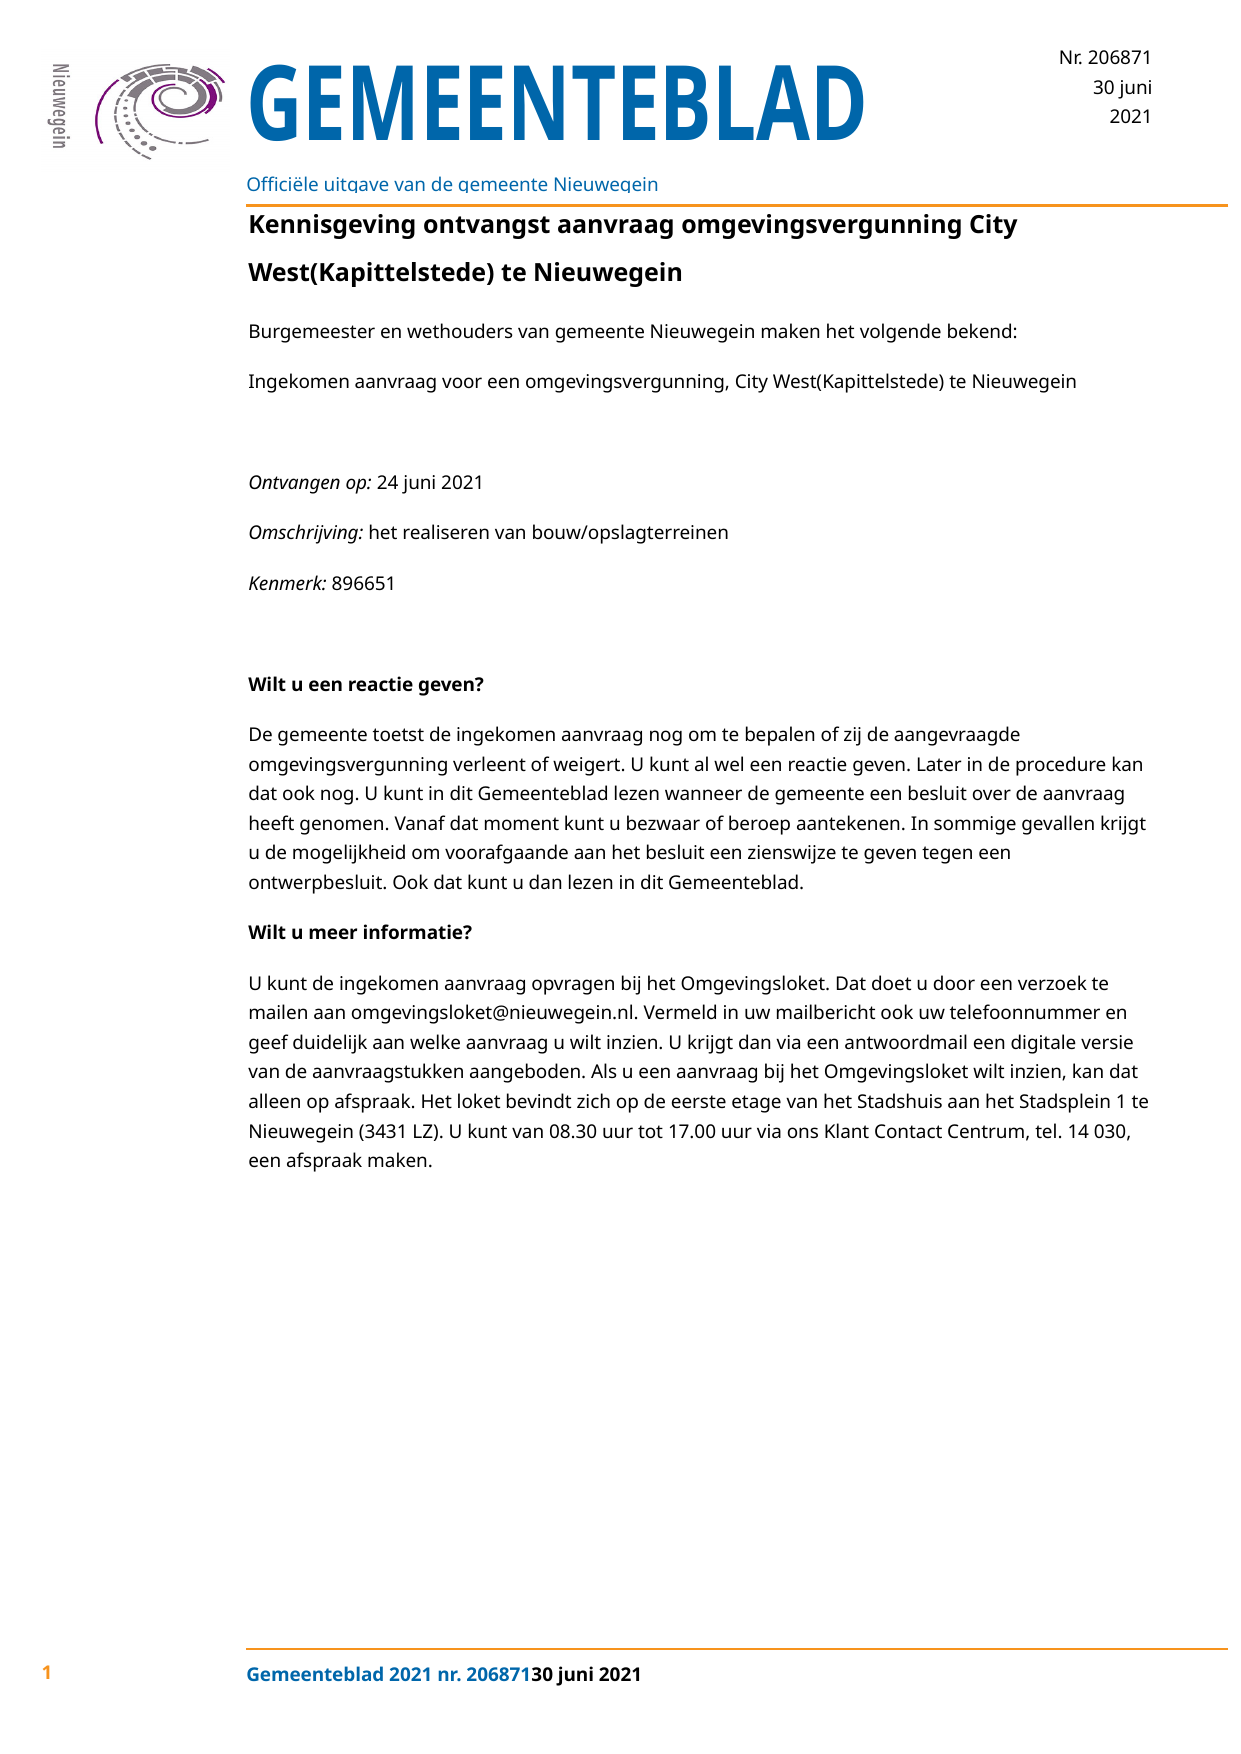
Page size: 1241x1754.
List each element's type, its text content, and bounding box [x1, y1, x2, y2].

picture [41, 47, 231, 172]
text De gemeente toetst de ingekomen aanvraag nog om te bepalen of zij de aangevraagde omgevingsvergunning verleent of weigert. U kunt al wel een reactie geven. Later in de procedure kan dat ook nog. U kunt in dit Gemeenteblad lezen wanneer de gemeente een besluit over de aanvraag heeft genomen. Vanaf dat moment kunt u bezwaar of beroep aantekenen. In sommige gevallen krijgt u de mogelijkheid om voorafgaande aan het besluit een zienswijze te geven tegen een ontwerpbesluit. Ook dat kunt u dan lezen in dit Gemeenteblad. [248, 721, 1152, 895]
text Kennisgeving ontvangst aanvraag omgevingsvergunning City West(Kapittelstede) te Nieuwegein [248, 207, 1152, 288]
text Omschrijving: het realiseren van bouw/opslagterreinen [248, 519, 1152, 545]
text Wilt u een reactie geven? [248, 671, 1152, 697]
text Kenmerk: 896651 [248, 570, 1152, 596]
text Ontvangen op: 24 juni 2021 [248, 469, 1152, 495]
text Wilt u meer informatie? [248, 919, 1152, 945]
text Burgemeester en wethouders van gemeente Nieuwegein maken het volgende bekend: [248, 318, 1152, 344]
text U kunt de ingekomen aanvraag opvragen bij het Omgevingsloket. Dat doet u door een verzoek te mailen aan omgevingsloket@nieuwegein.nl. Vermeld in uw mailbericht ook uw telefoonnummer en geef duidelijk aan welke aanvraag u wilt inzien. U krijgt dan via een antwoordmail een digitale versie van de aanvraagstukken aangeboden. Als u een aanvraag bij het Omgevingsloket wilt inzien, kan dat alleen op afspraak. Het loket bevindt zich op de eerste etage van het Stadshuis aan het Stadsplein 1 te Nieuwegein (3431 LZ). U kunt van 08.30 uur tot 17.00 uur via ons Klant Contact Centrum, tel. 14 030, een afspraak maken. [248, 970, 1152, 1173]
text Ingekomen aanvraag voor een omgevingsvergunning, City West(Kapittelstede) te Nieuwegein [248, 368, 1152, 394]
